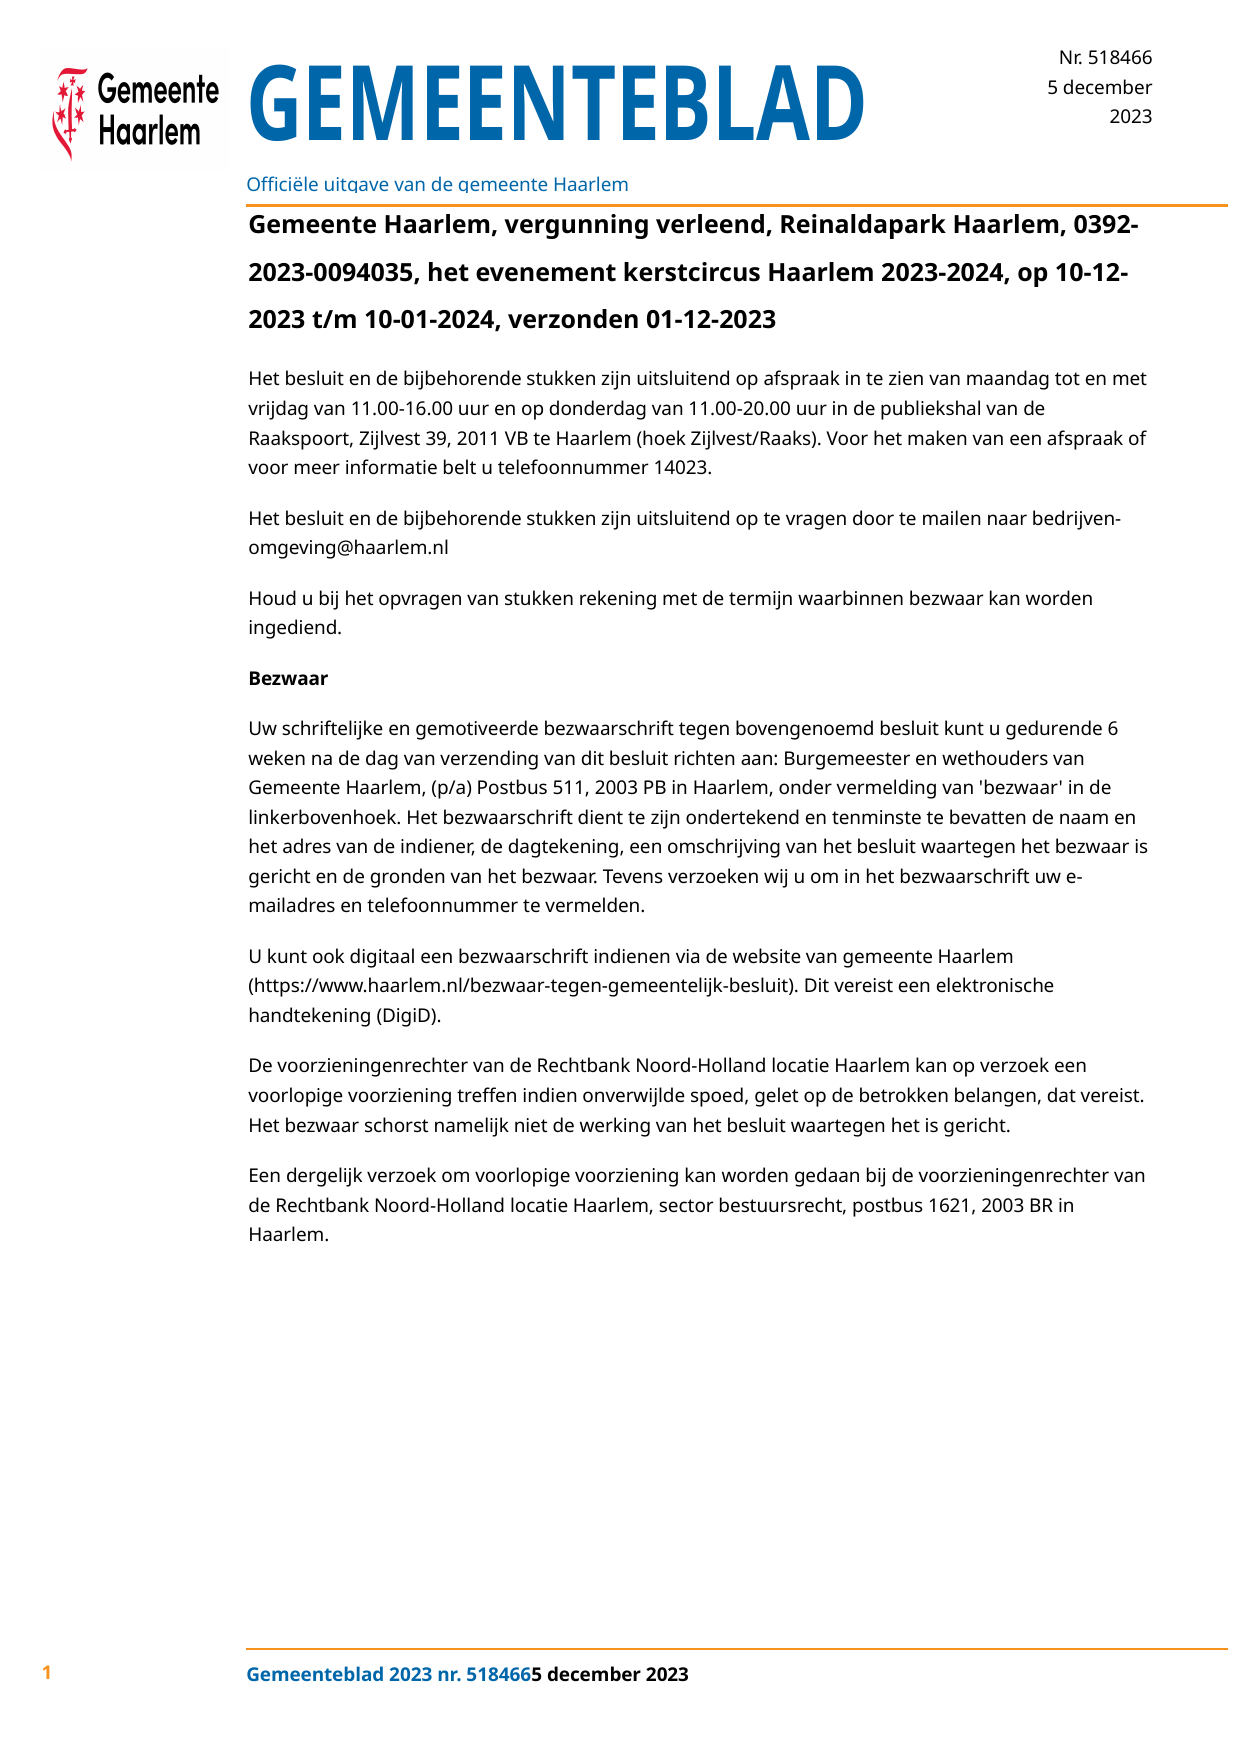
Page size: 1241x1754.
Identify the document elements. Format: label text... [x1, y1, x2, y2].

picture [41, 47, 231, 172]
text De voorzieningenrechter van de Rechtbank Noord-Holland locatie Haarlem kan op verzoek een voorlopige voorziening treffen indien onverwijlde spoed, gelet op de betrokken belangen, dat vereist. Het bezwaar schorst namelijk niet de werking van het besluit waartegen het is gericht. [248, 1053, 1152, 1137]
text Uw schriftelijke en gemotiveerde bezwaarschrift tegen bovengenoemd besluit kunt u gedurende 6 weken na de dag van verzending van dit besluit richten aan: Burgemeester en wethouders van Gemeente Haarlem, (p/a) Postbus 511, 2003 PB in Haarlem, onder vermelding van 'bezwaar' in de linkerbovenhoek. Het bezwaarschrift dient te zijn ondertekend en tenminste te bevatten de naam en het adres van de indiener, de dagtekening, een omschrijving van het besluit waartegen het bezwaar is gericht en de gronden van het bezwaar. Tevens verzoeken wij u om in het bezwaarschrift uw e-mailadres en telefoonnummer te vermelden. [248, 715, 1152, 918]
text Een dergelijk verzoek om voorlopige voorziening kan worden gedaan bij de voorzieningenrechter van de Rechtbank Noord-Holland locatie Haarlem, sector bestuursrecht, postbus 1621, 2003 BR in Haarlem. [248, 1162, 1152, 1247]
text U kunt ook digitaal een bezwaarschrift indienen via de website van gemeente Haarlem (https://www.haarlem.nl/bezwaar-tegen-gemeentelijk-besluit). Dit vereist een elektronische handtekening (DigiD). [248, 943, 1152, 1028]
text Houd u bij het opvragen van stukken rekening met de termijn waarbinnen bezwaar kan worden ingediend. [248, 585, 1152, 640]
text Het besluit en de bijbehorende stukken zijn uitsluitend op te vragen door te mailen naar bedrijven-omgeving@haarlem.nl [248, 505, 1152, 560]
text Bezwaar [248, 665, 1152, 690]
text Het besluit en de bijbehorende stukken zijn uitsluitend op afspraak in te zien van maandag tot en met vrijdag van 11.00-16.00 uur en op donderdag van 11.00-20.00 uur in de publiekshal van de Raakspoort, Zijlvest 39, 2011 VB te Haarlem (hoek Zijlvest/Raaks). Voor het maken van een afspraak of voor meer informatie belt u telefoonnummer 14023. [248, 366, 1152, 480]
text Gemeente Haarlem, vergunning verleend, Reinaldapark Haarlem, 0392-2023-0094035, het evenement kerstcircus Haarlem 2023-2024, op 10-12-2023 t/m 10-01-2024, verzonden 01-12-2023 [248, 207, 1152, 336]
